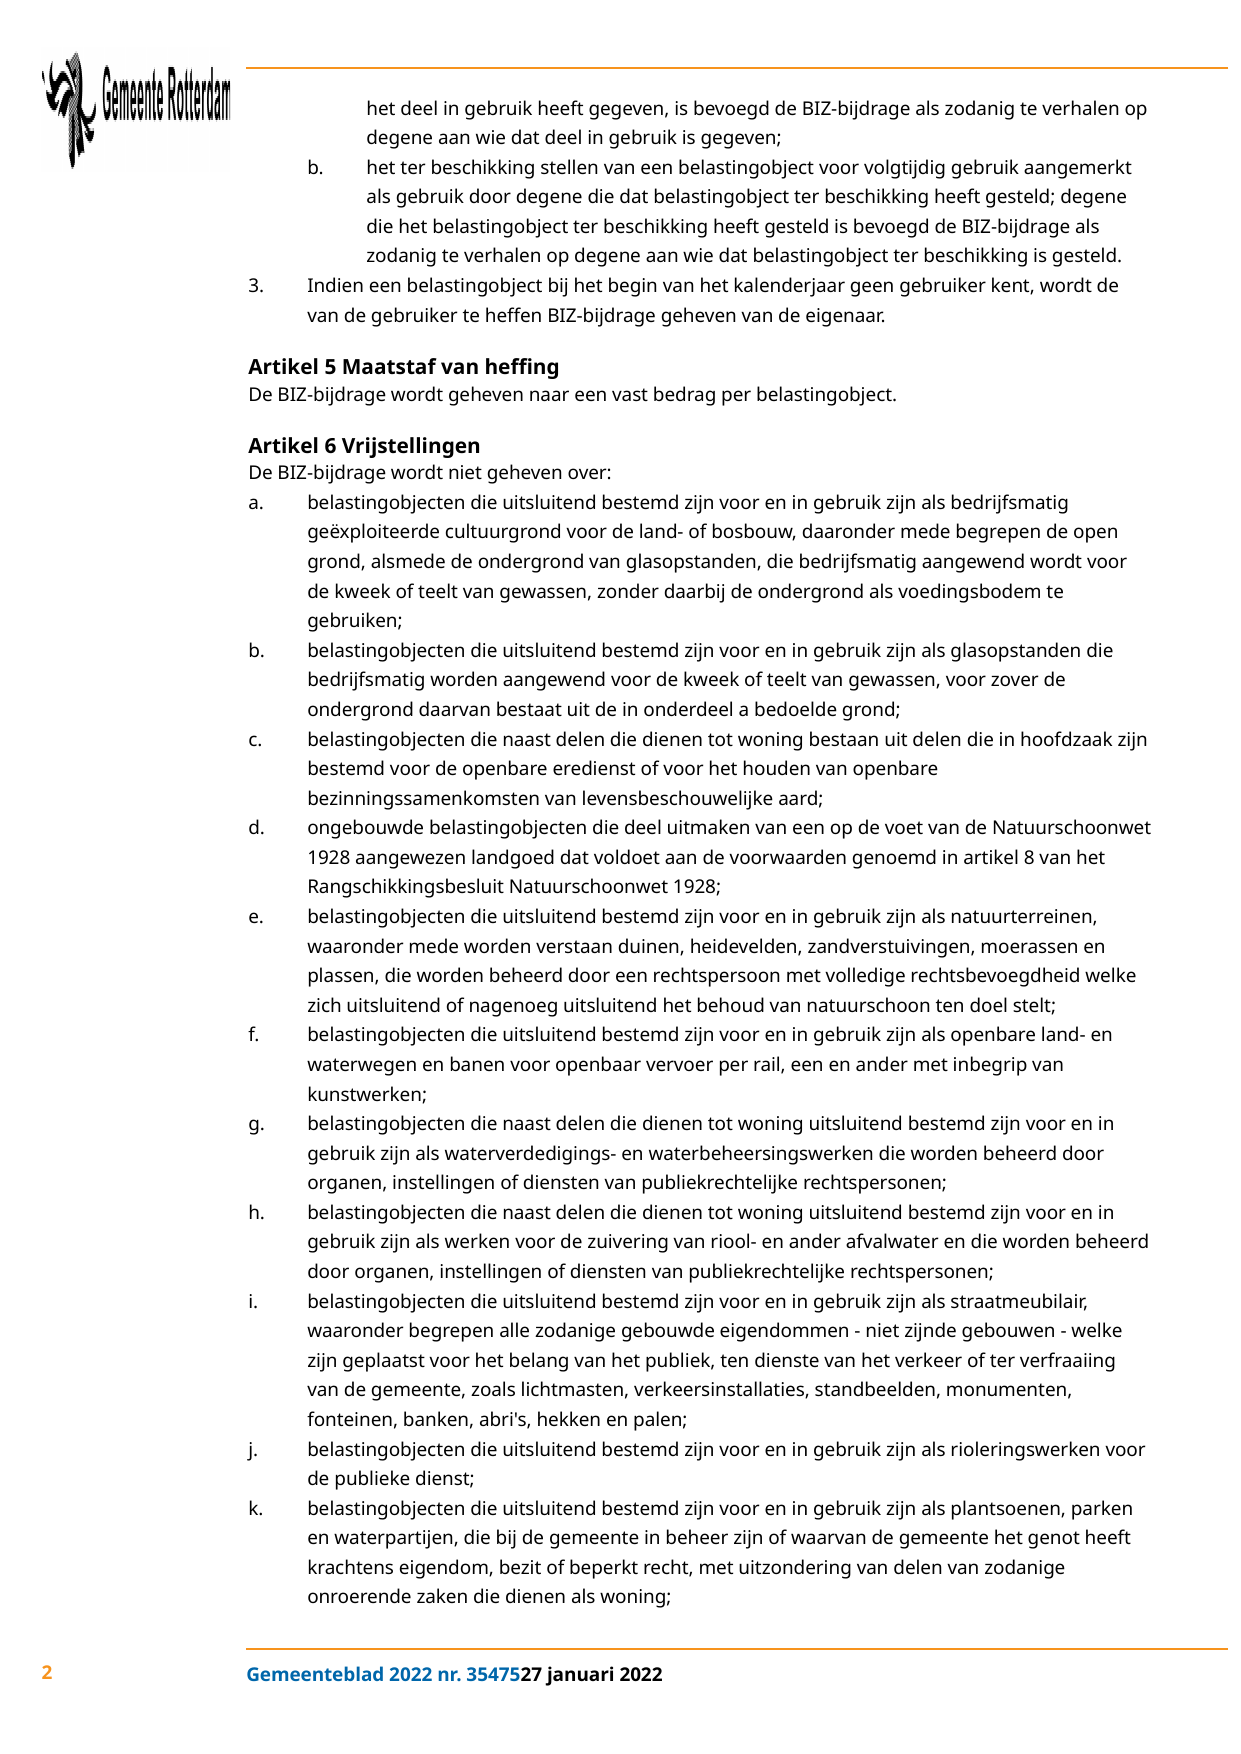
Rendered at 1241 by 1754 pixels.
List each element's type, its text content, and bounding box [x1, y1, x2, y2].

list belastingobjecten die uitsluitend bestemd zijn voor en in gebruik zijn als natuurterreinen, waaronder mede worden verstaan duinen, heidevelden, zandverstuivingen, moerassen en plassen, die worden beheerd door een rechtspersoon met volledige rechtsbevoegdheid welke zich uitsluitend of nagenoeg uitsluitend het behoud van natuurschoon ten doel stelt; [248, 903, 1152, 1018]
text Artikel 6 Vrijstellingen [248, 431, 1152, 459]
text De BIZ-bijdrage wordt geheven naar een vast bedrag per belastingobject. [248, 381, 1152, 406]
list belastingobjecten die uitsluitend bestemd zijn voor en in gebruik zijn als straatmeubilair, waaronder begrepen alle zodanige gebouwde eigendommen - niet zijnde gebouwen - welke zijn geplaatst voor het belang van het publiek, ten dienste van het verkeer of ter verfraaiing van de gemeente, zoals lichtmasten, verkeersinstallaties, standbeelden, monumenten, fonteinen, banken, abri's, hekken en palen; [248, 1288, 1152, 1432]
list het ter beschikking stellen van een belastingobject voor volgtijdig gebruik aangemerkt als gebruik door degene die dat belastingobject ter beschikking heeft gesteld; degene die het belastingobject ter beschikking heeft gesteld is bevoegd de BIZ-bijdrage als zodanig te verhalen op degene aan wie dat belastingobject ter beschikking is gesteld. [307, 154, 1152, 268]
picture [41, 47, 231, 172]
list belastingobjecten die naast delen die dienen tot woning uitsluitend bestemd zijn voor en in gebruik zijn als werken voor de zuivering van riool- en ander afvalwater en die worden beheerd door organen, instellingen of diensten van publiekrechtelijke rechtspersonen; [248, 1199, 1152, 1284]
list het deel in gebruik heeft gegeven, is bevoegd de BIZ-bijdrage als zodanig te verhalen op degene aan wie dat deel in gebruik is gegeven; [307, 95, 1152, 150]
text Artikel 5 Maatstaf van heffing [248, 352, 1152, 381]
list belastingobjecten die uitsluitend bestemd zijn voor en in gebruik zijn als bedrijfsmatig geëxploiteerde cultuurgrond voor de land- of bosbouw, daaronder mede begrepen de open grond, alsmede de ondergrond van glasopstanden, die bedrijfsmatig aangewend wordt voor de kweek of teelt van gewassen, zonder daarbij de ondergrond als voedingsbodem te gebruiken; [248, 489, 1152, 633]
list belastingobjecten die uitsluitend bestemd zijn voor en in gebruik zijn als plantsoenen, parken en waterpartijen, die bij de gemeente in beheer zijn of waarvan de gemeente het genot heeft krachtens eigendom, bezit of beperkt recht, met uitzondering van delen van zodanige onroerende zaken die dienen als woning; [248, 1495, 1152, 1609]
list ongebouwde belastingobjecten die deel uitmaken van een op de voet van de Natuurschoonwet 1928 aangewezen landgoed dat voldoet aan de voorwaarden genoemd in artikel 8 van het Rangschikkingsbesluit Natuurschoonwet 1928; [248, 814, 1152, 899]
list belastingobjecten die uitsluitend bestemd zijn voor en in gebruik zijn als openbare land- en waterwegen en banen voor openbaar vervoer per rail, een en ander met inbegrip van kunstwerken; [248, 1022, 1152, 1107]
list Indien een belastingobject bij het begin van het kalenderjaar geen gebruiker kent, wordt de van de gebruiker te heffen BIZ-bijdrage geheven van de eigenaar. [248, 272, 1152, 328]
list belastingobjecten die uitsluitend bestemd zijn voor en in gebruik zijn als glasopstanden die bedrijfsmatig worden aangewend voor de kweek of teelt van gewassen, voor zover de ondergrond daarvan bestaat uit de in onderdeel a bedoelde grond; [248, 637, 1152, 722]
text De BIZ-bijdrage wordt niet geheven over: [248, 459, 1152, 485]
list belastingobjecten die naast delen die dienen tot woning uitsluitend bestemd zijn voor en in gebruik zijn als waterverdedigings- en waterbeheersingswerken die worden beheerd door organen, instellingen of diensten van publiekrechtelijke rechtspersonen; [248, 1110, 1152, 1195]
list belastingobjecten die naast delen die dienen tot woning bestaan uit delen die in hoofdzaak zijn bestemd voor de openbare eredienst of voor het houden van openbare bezinningssamenkomsten van levensbeschouwelijke aard; [248, 726, 1152, 811]
list belastingobjecten die uitsluitend bestemd zijn voor en in gebruik zijn als rioleringswerken voor de publieke dienst; [248, 1436, 1152, 1491]
